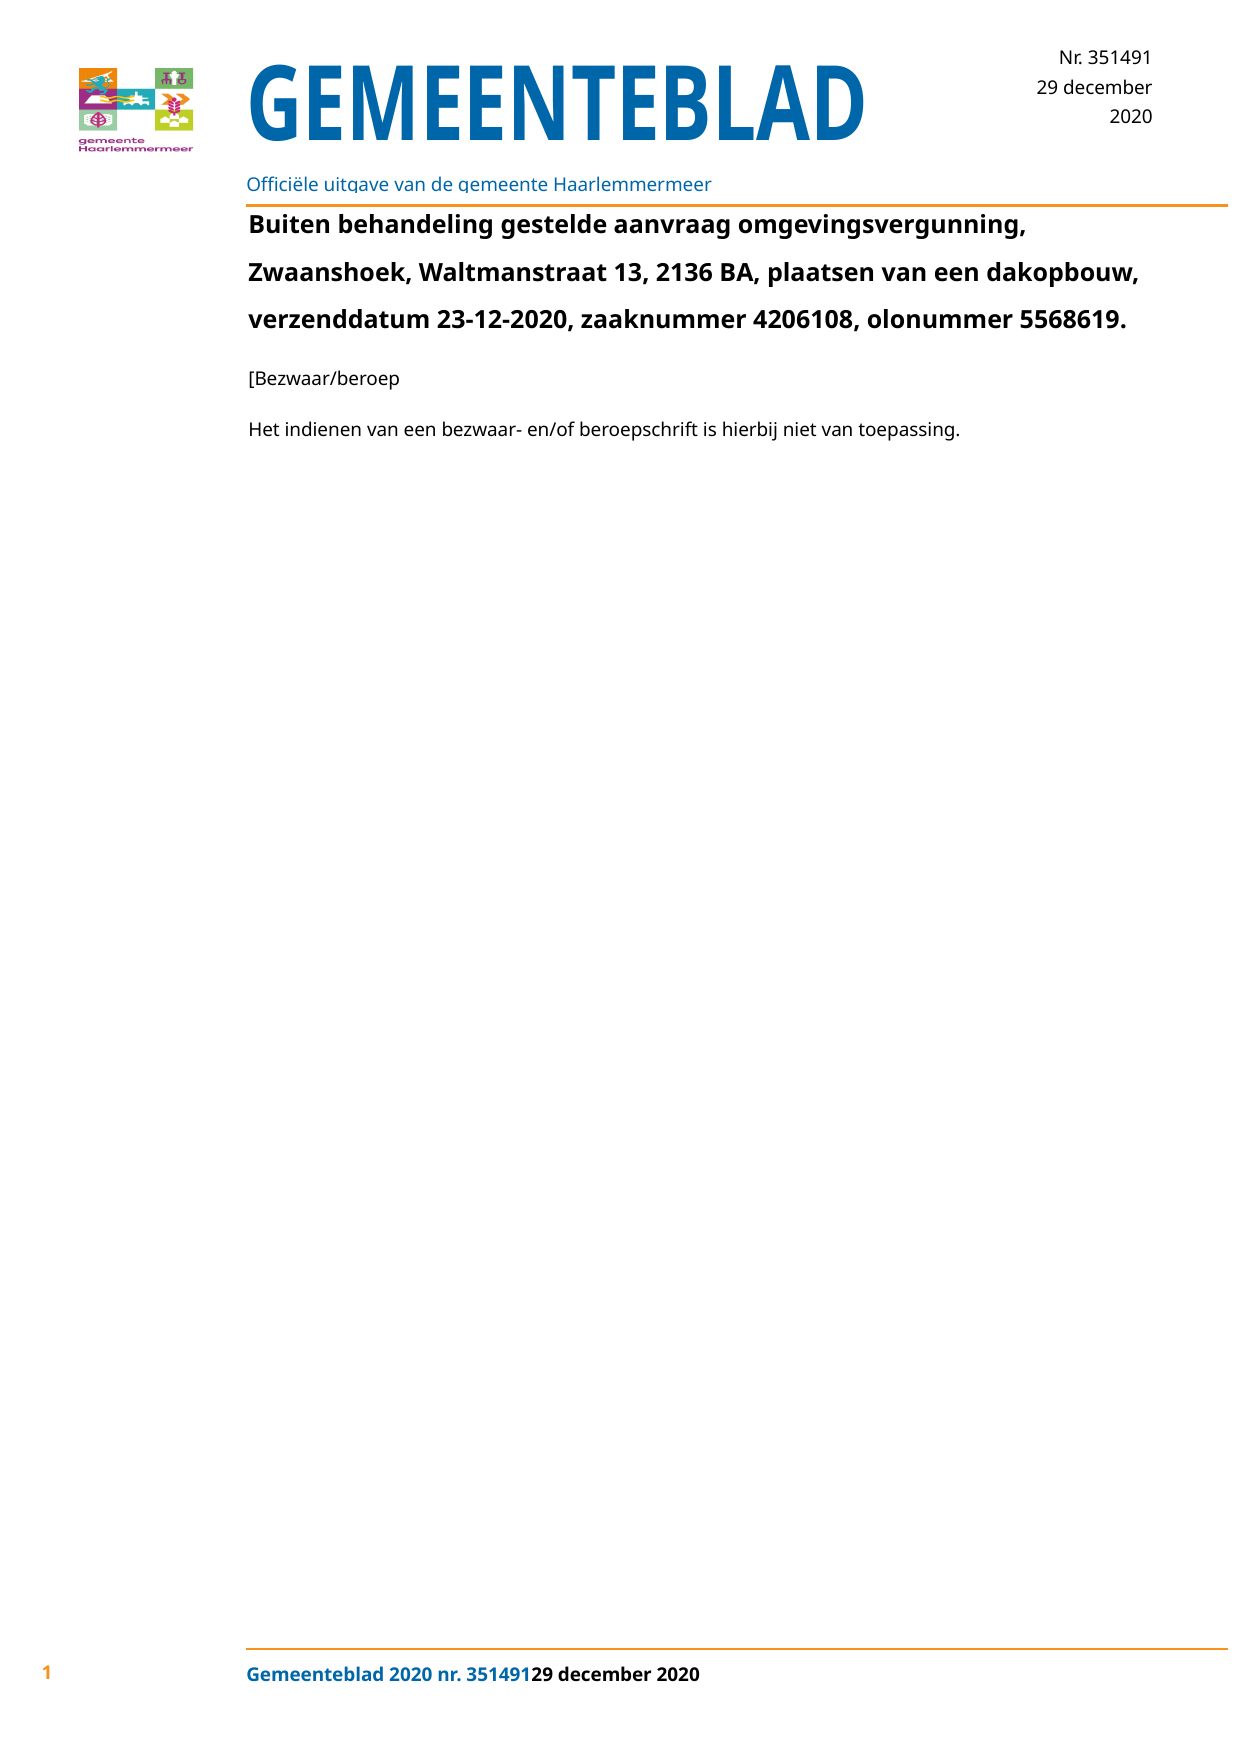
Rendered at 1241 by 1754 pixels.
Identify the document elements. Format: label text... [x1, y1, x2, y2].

text [Bezwaar/beroep [248, 366, 1152, 391]
text Buiten behandeling gestelde aanvraag omgevingsvergunning, Zwaanshoek, Waltmanstraat 13, 2136 BA, plaatsen van een dakopbouw, verzenddatum 23-12-2020, zaaknummer 4206108, olonummer 5568619. [248, 207, 1152, 336]
text Het indienen van een bezwaar- en/of beroepschrift is hierbij niet van toepassing. [248, 416, 1152, 442]
picture [41, 47, 231, 172]
